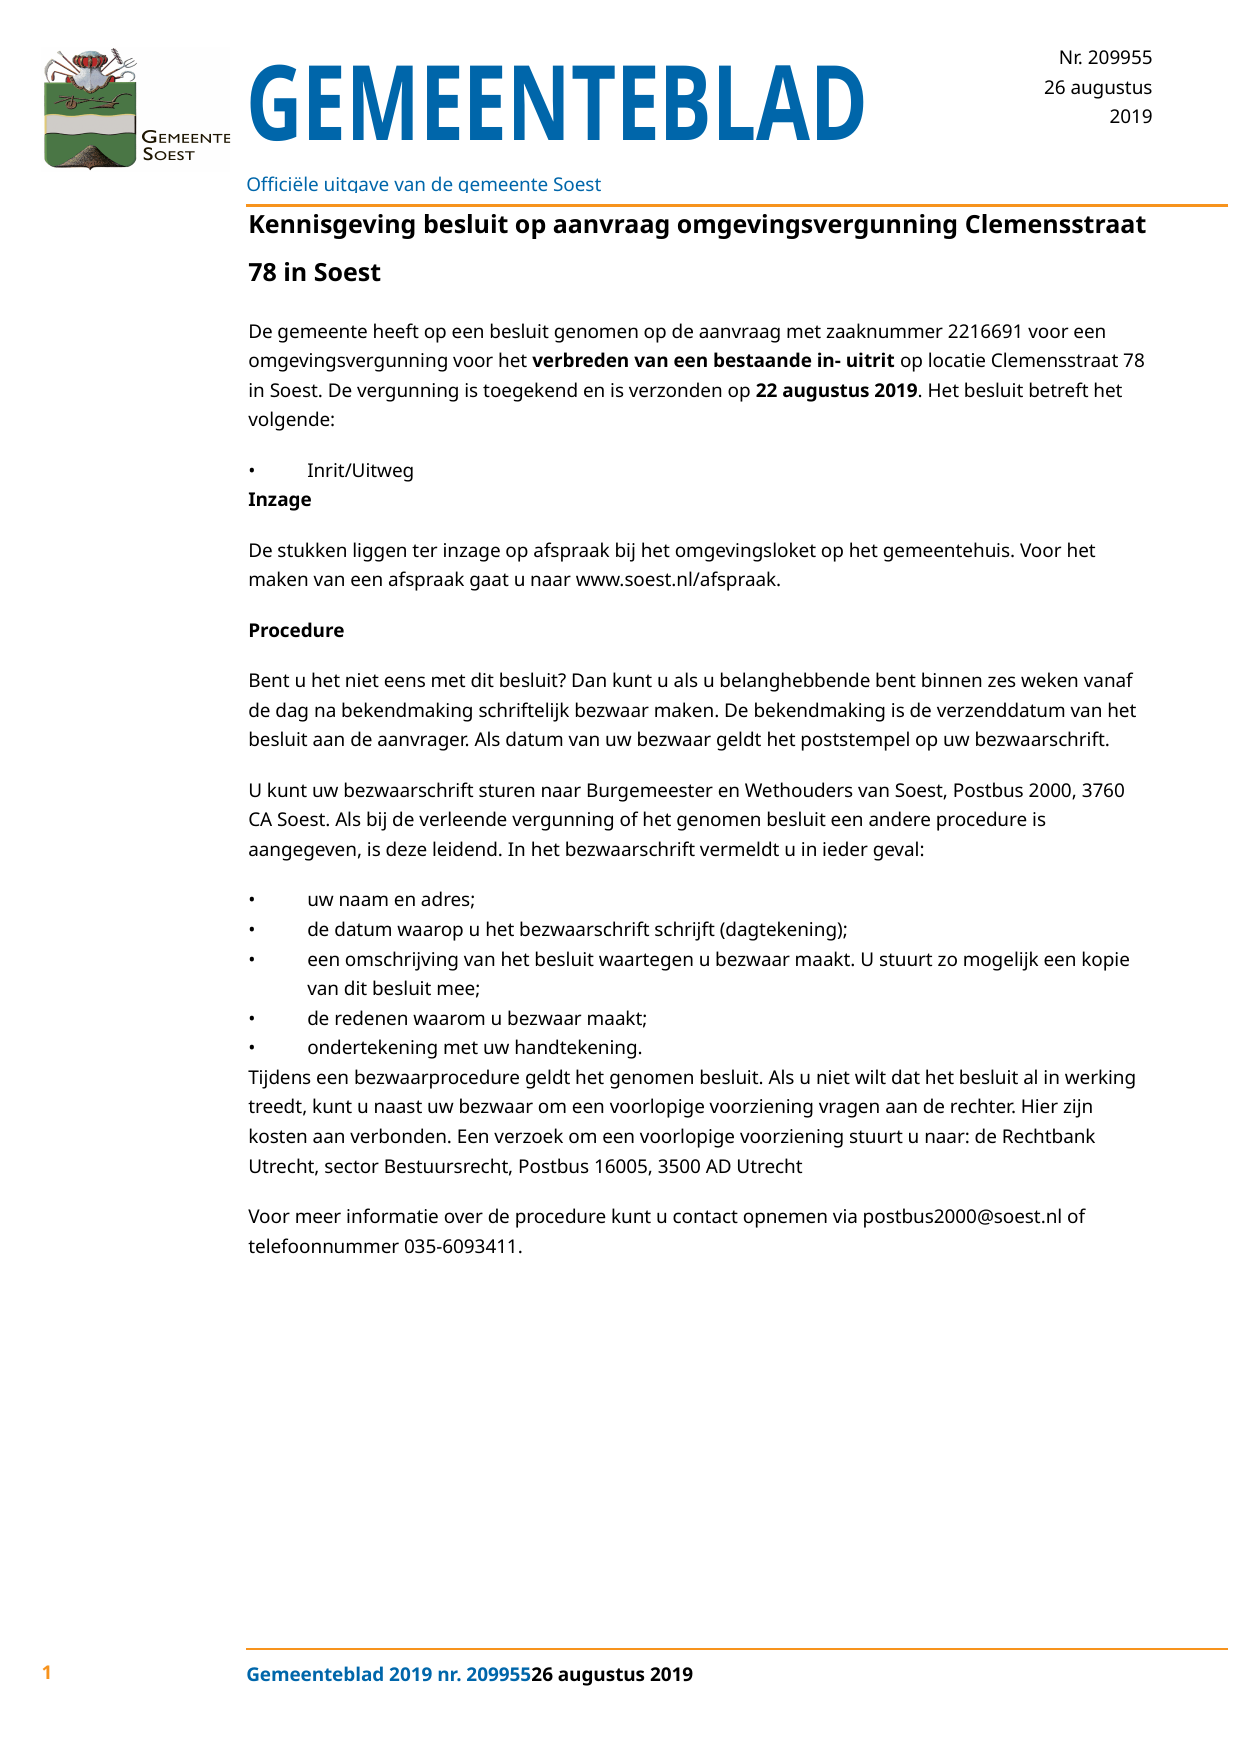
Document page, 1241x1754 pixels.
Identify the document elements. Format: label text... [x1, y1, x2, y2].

text De stukken liggen ter inzage op afspraak bij het omgevingsloket op het gemeentehuis. Voor het maken van een afspraak gaat u naar www.soest.nl/afspraak. [248, 537, 1152, 592]
list uw naam en adres; [248, 887, 1152, 912]
text Voor meer informatie over de procedure kunt u contact opnemen via postbus2000@soest.nl of telefoonnummer 035-6093411. [248, 1203, 1152, 1259]
list de redenen waarom u bezwaar maakt; [248, 1005, 1152, 1031]
text U kunt uw bezwaarschrift sturen naar Burgemeester en Wethouders van Soest, Postbus 2000, 3760 CA Soest. Als bij de verleende vergunning of het genomen besluit een andere procedure is aangegeven, is deze leidend. In het bezwaarschrift vermeldt u in ieder geval: [248, 777, 1152, 862]
text Inzage [248, 487, 1152, 512]
text Procedure [248, 617, 1152, 643]
text Tijdens een bezwaarprocedure geldt het genomen besluit. Als u niet wilt dat het besluit al in werking treedt, kunt u naast uw bezwaar om een voorlopige voorziening vragen aan de rechter. Hier zijn kosten aan verbonden. Een verzoek om een voorlopige voorziening stuurt u naar: de Rechtbank Utrecht, sector Bestuursrecht, Postbus 16005, 3500 AD Utrecht [248, 1064, 1152, 1179]
text Bent u het niet eens met dit besluit? Dan kunt u als u belanghebbende bent binnen zes weken vanaf de dag na bekendmaking schriftelijk bezwaar maken. De bekendmaking is de verzenddatum van het besluit aan de aanvrager. Als datum van uw bezwaar geldt het poststempel op uw bezwaarschrift. [248, 667, 1152, 752]
text Kennisgeving besluit op aanvraag omgevingsvergunning Clemensstraat 78 in Soest [248, 207, 1152, 288]
list Inrit/Uitweg [248, 457, 1152, 483]
list ondertekening met uw handtekening. [248, 1034, 1152, 1060]
list de datum waarop u het bezwaarschrift schrijft (dagtekening); [248, 916, 1152, 942]
picture [41, 47, 231, 172]
list een omschrijving van het besluit waartegen u bezwaar maakt. U stuurt zo mogelijk een kopie van dit besluit mee; [248, 946, 1152, 1001]
text De gemeente heeft op een besluit genomen op de aanvraag met zaaknummer 2216691 voor een omgevingsvergunning voor het verbreden van een bestaande in- uitrit op locatie Clemensstraat 78 in Soest. De vergunning is toegekend en is verzonden op 22 augustus 2019. Het besluit betreft het volgende: [248, 318, 1152, 432]
